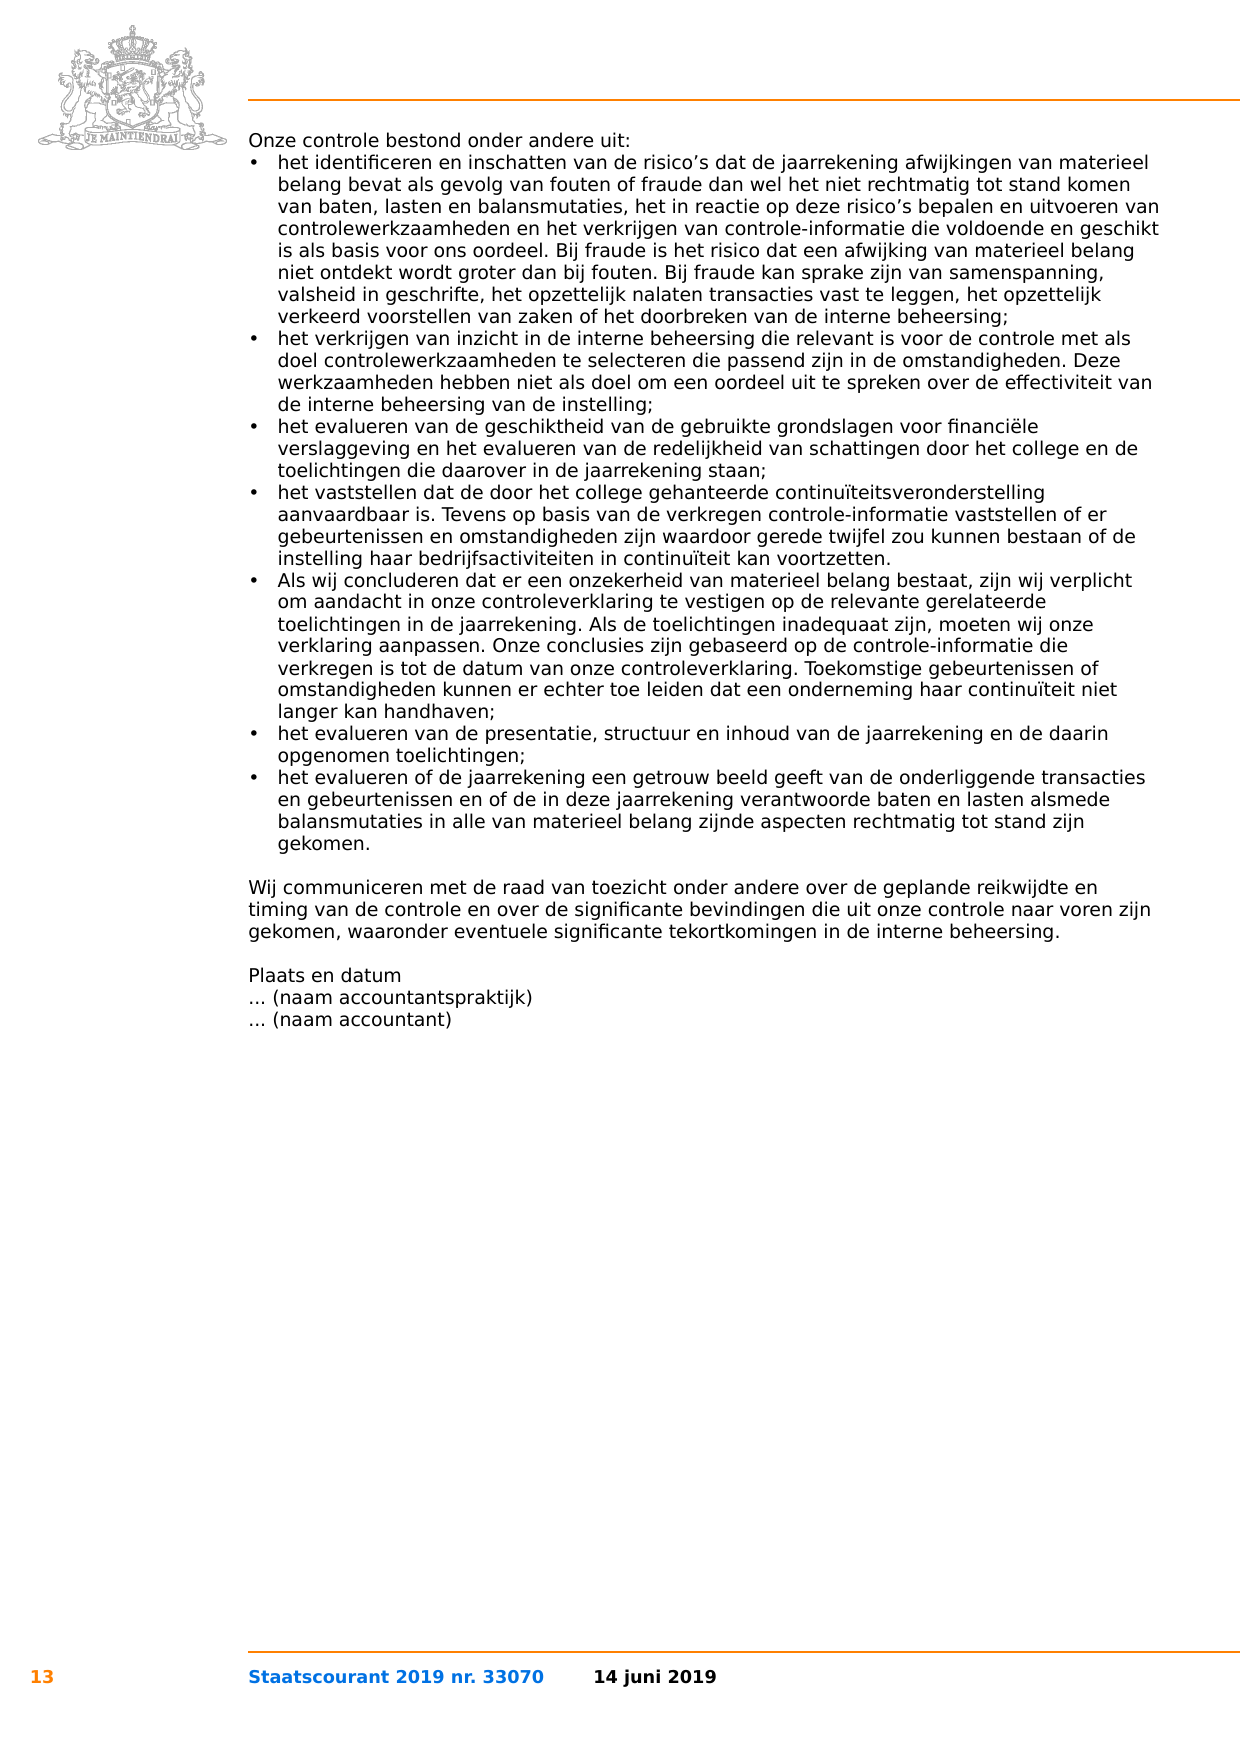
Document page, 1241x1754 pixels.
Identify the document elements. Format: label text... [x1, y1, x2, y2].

text • het evalueren of de jaarrekening een getrouw beeld geeft van de onderliggende transacties en gebeurtenissen en of de in deze jaarrekening verantwoorde baten en lasten alsmede balansmutaties in alle van materieel belang zijnde aspecten rechtmatig tot stand zijn gekomen. [248, 767, 1163, 855]
text • het evalueren van de geschiktheid van de gebruikte grondslagen voor financiële verslaggeving en het evalueren van de redelijkheid van schattingen door het college en de toelichtingen die daarover in de jaarrekening staan; [248, 416, 1163, 482]
text • Als wij concluderen dat er een onzekerheid van materieel belang bestaat, zijn wij verplicht om aandacht in onze controleverklaring te vestigen op de relevante gerelateerde toelichtingen in de jaarrekening. Als de toelichtingen inadequaat zijn, moeten wij onze verklaring aanpassen. Onze conclusies zijn gebaseerd op de controle-informatie die verkregen is tot de datum van onze controleverklaring. Toekomstige gebeurtenissen of omstandigheden kunnen er echter toe leiden dat een onderneming haar continuïteit niet langer kan handhaven; [248, 569, 1163, 723]
picture [38, 25, 227, 150]
text Wij communiceren met de raad van toezicht onder andere over de geplande reikwijdte en timing van de controle en over de significante bevindingen die uit onze controle naar voren zijn gekomen, waaronder eventuele significante tekortkomingen in de interne beheersing. [248, 877, 1163, 943]
text ... (naam accountant) [248, 1009, 1163, 1031]
text Onze controle bestond onder andere uit: [248, 130, 1163, 152]
text • het identificeren en inschatten van de risico’s dat de jaarrekening afwijkingen van materieel belang bevat als gevolg van fouten of fraude dan wel het niet rechtmatig tot stand komen van baten, lasten en balansmutaties, het in reactie op deze risico’s bepalen en uitvoeren van controlewerkzaamheden en het verkrijgen van controle-informatie die voldoende en geschikt is als basis voor ons oordeel. Bij fraude is het risico dat een afwijking van materieel belang niet ontdekt wordt groter dan bij fouten. Bij fraude kan sprake zijn van samenspanning, valsheid in geschrifte, het opzettelijk nalaten transacties vast te leggen, het opzettelijk verkeerd voorstellen van zaken of het doorbreken van de interne beheersing; [248, 152, 1163, 328]
text • het evalueren van de presentatie, structuur en inhoud van de jaarrekening en de daarin opgenomen toelichtingen; [248, 723, 1163, 767]
text • het vaststellen dat de door het college gehanteerde continuïteitsveronderstelling aanvaardbaar is. Tevens op basis van de verkregen controle-informatie vaststellen of er gebeurtenissen en omstandigheden zijn waardoor gerede twijfel zou kunnen bestaan of de instelling haar bedrijfsactiviteiten in continuïteit kan voortzetten. [248, 482, 1163, 569]
text • het verkrijgen van inzicht in de interne beheersing die relevant is voor de controle met als doel controlewerkzaamheden te selecteren die passend zijn in de omstandigheden. Deze werkzaamheden hebben niet als doel om een oordeel uit te spreken over de effectiviteit van de interne beheersing van de instelling; [248, 328, 1163, 416]
text ... (naam accountantspraktijk) [248, 987, 1163, 1009]
text Plaats en datum [248, 965, 1163, 987]
